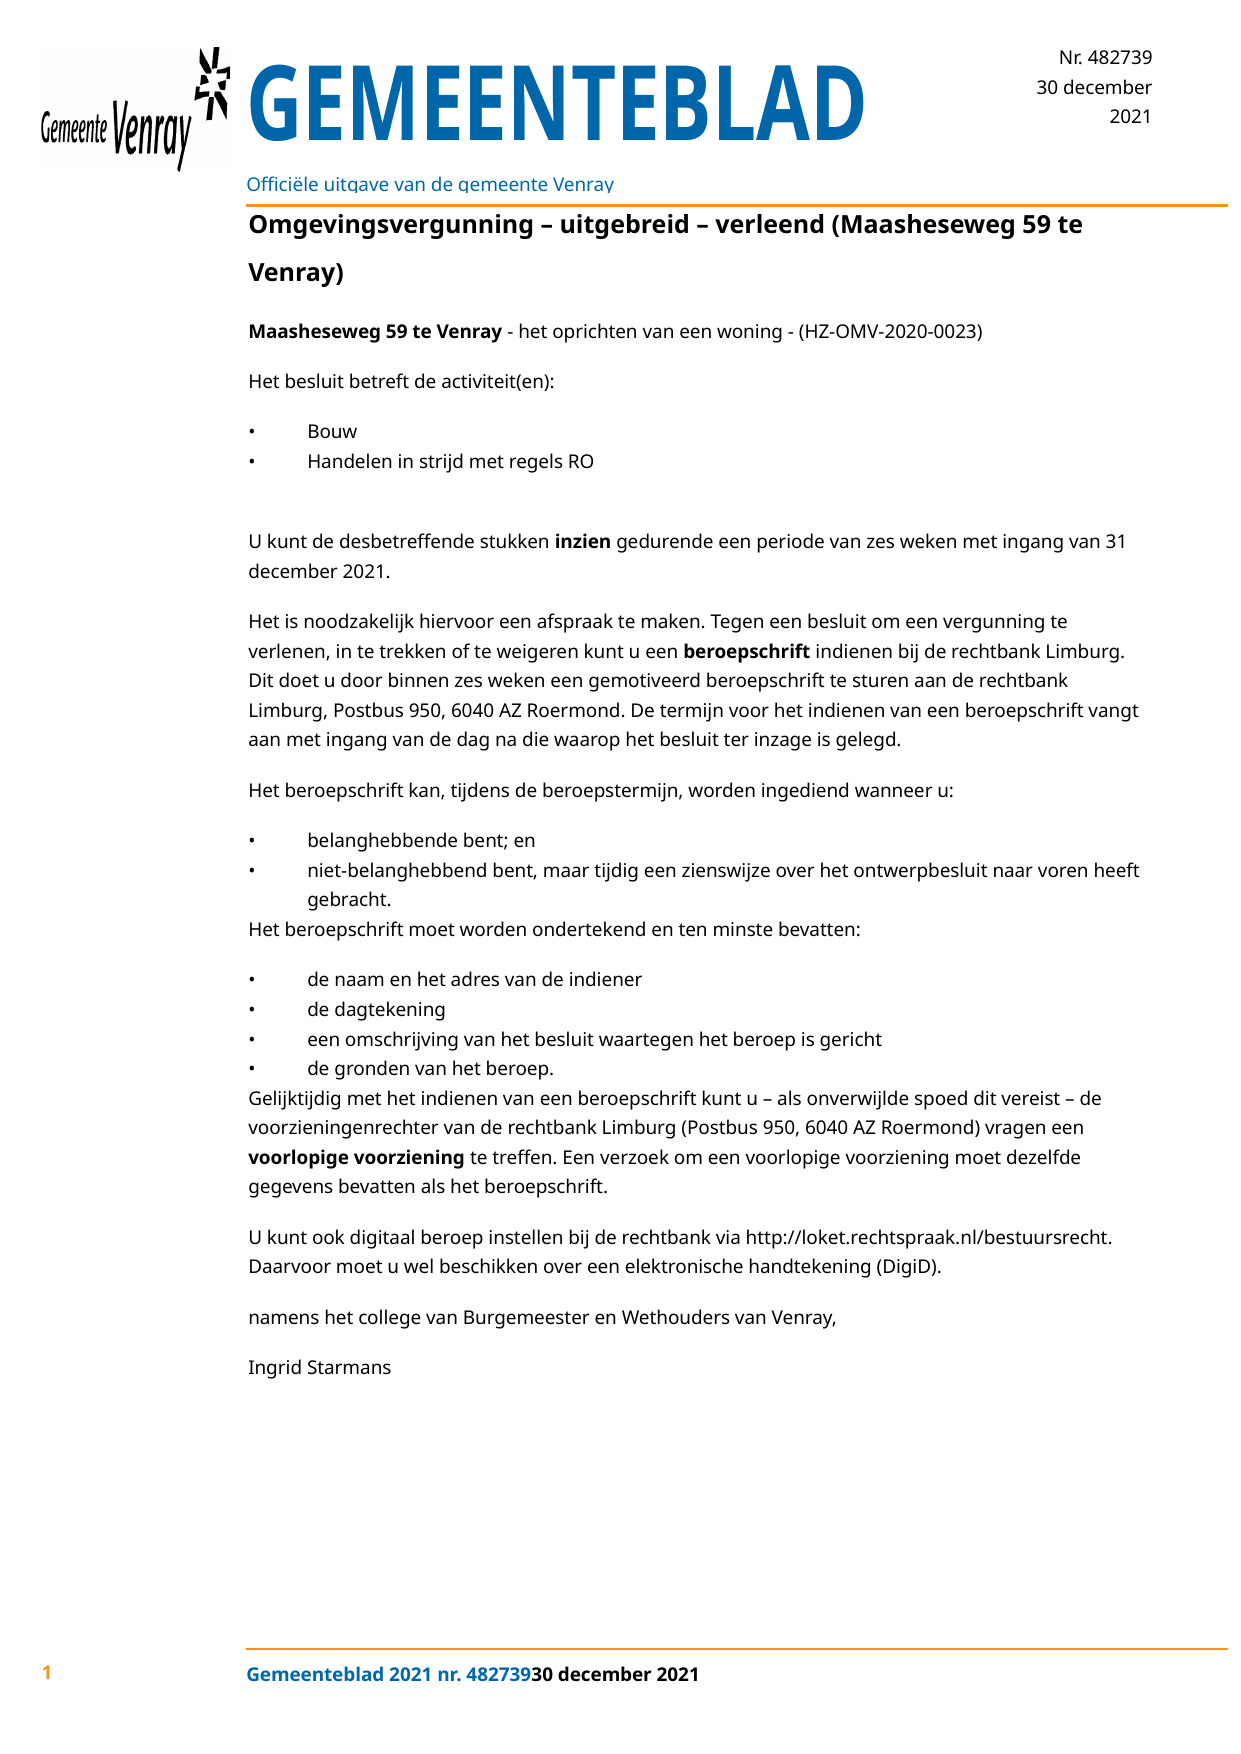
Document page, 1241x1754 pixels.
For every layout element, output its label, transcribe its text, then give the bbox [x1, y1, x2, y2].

text U kunt ook digitaal beroep instellen bij de rechtbank via http://loket.rechtspraak.nl/bestuursrecht. Daarvoor moet u wel beschikken over een elektronische handtekening (DigiD). [248, 1224, 1152, 1279]
text Omgevingsvergunning – uitgebreid – verleend (Maasheseweg 59 te Venray) [248, 207, 1152, 288]
list niet-belanghebbend bent, maar tijdig een zienswijze over het ontwerpbesluit naar voren heeft gebracht. [248, 857, 1152, 912]
text U kunt de desbetreffende stukken inzien gedurende een periode van zes weken met ingang van 31 december 2021. [248, 528, 1152, 584]
text Het beroepschrift kan, tijdens de beroepstermijn, worden ingediend wanneer u: [248, 777, 1152, 803]
list belanghebbende bent; en [248, 827, 1152, 853]
list Bouw [248, 419, 1152, 444]
text namens het college van Burgemeester en Wethouders van Venray, [248, 1304, 1152, 1330]
text Ingrid Starmans [248, 1354, 1152, 1380]
list een omschrijving van het besluit waartegen het beroep is gericht [248, 1026, 1152, 1052]
text Het is noodzakelijk hiervoor een afspraak te maken. Tegen een besluit om een vergunning te verlenen, in te trekken of te weigeren kunt u een beroepschrift indienen bij de rechtbank Limburg. Dit doet u door binnen zes weken een gemotiveerd beroepschrift te sturen aan de rechtbank Limburg, Postbus 950, 6040 AZ Roermond. De termijn voor het indienen van een beroepschrift vangt aan met ingang van de dag na die waarop het besluit ter inzage is gelegd. [248, 608, 1152, 752]
text Maasheseweg 59 te Venray - het oprichten van een woning - (HZ-OMV-2020-0023) [248, 318, 1152, 344]
list de naam en het adres van de indiener [248, 967, 1152, 992]
list Handelen in strijd met regels RO [248, 448, 1152, 474]
text Gelijktijdig met het indienen van een beroepschrift kunt u – als onverwijlde spoed dit vereist – de voorzieningenrechter van de rechtbank Limburg (Postbus 950, 6040 AZ Roermond) vragen een voorlopige voorziening te treffen. Een verzoek om een voorlopige voorziening moet dezelfde gegevens bevatten als het beroepschrift. [248, 1085, 1152, 1199]
list de gronden van het beroep. [248, 1055, 1152, 1081]
picture [41, 47, 231, 172]
text Het beroepschrift moet worden ondertekend en ten minste bevatten: [248, 916, 1152, 942]
list de dagtekening [248, 996, 1152, 1022]
text Het besluit betreft de activiteit(en): [248, 368, 1152, 394]
